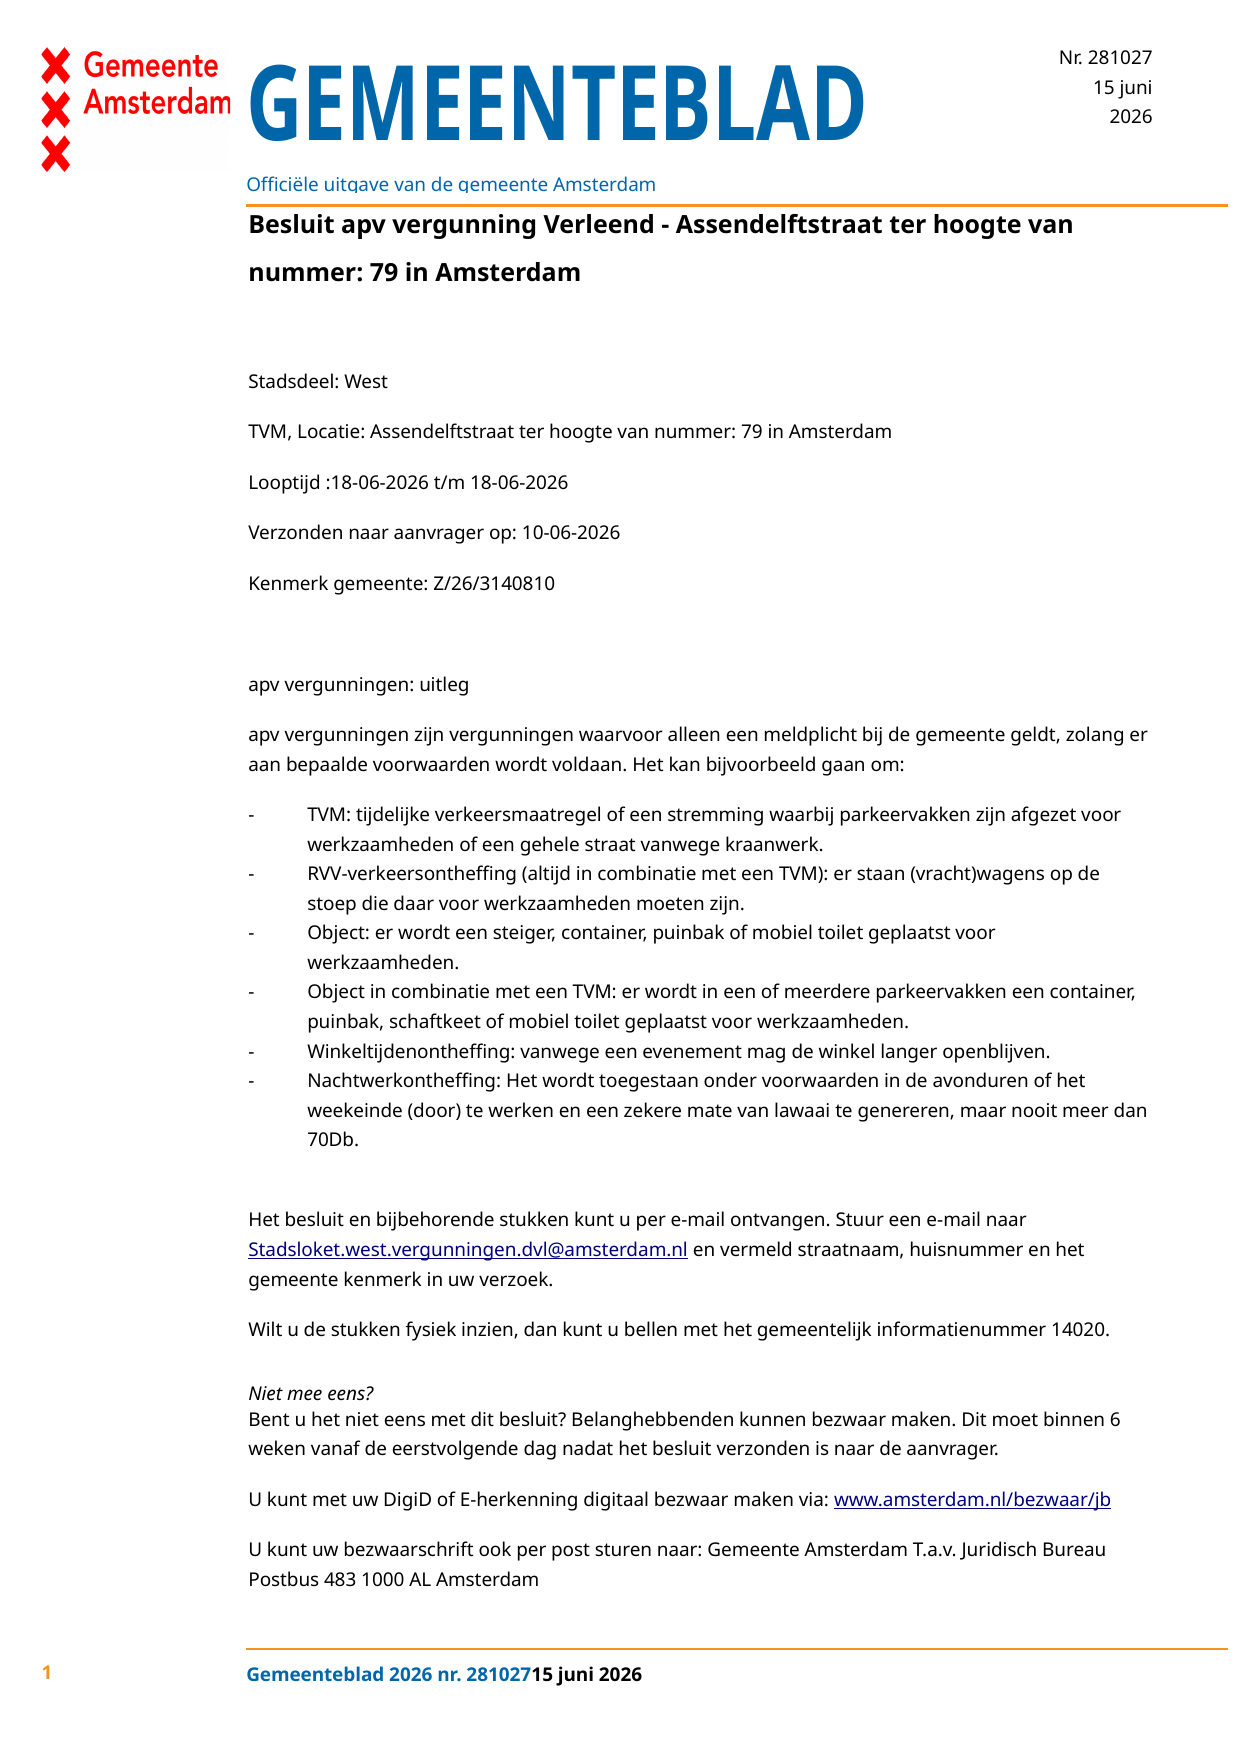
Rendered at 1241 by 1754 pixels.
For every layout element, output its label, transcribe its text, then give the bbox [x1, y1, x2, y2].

list TVM: tijdelijke verkeersmaatregel of een stremming waarbij parkeervakken zijn afgezet voor werkzaamheden of een gehele straat vanwege kraanwerk. [248, 801, 1152, 857]
text TVM, Locatie: Assendelftstraat ter hoogte van nummer: 79 in Amsterdam [248, 419, 1152, 444]
text Kenmerk gemeente: Z/26/3140810 [248, 570, 1152, 596]
text Het besluit en bijbehorende stukken kunt u per e-mail ontvangen. Stuur een e-mail naar Stadsloket.west.vergunningen.dvl@amsterdam.nl en vermeld straatnaam, huisnummer en het gemeente kenmerk in uw verzoek. [248, 1207, 1152, 1292]
text Bent u het niet eens met dit besluit? Belanghebbenden kunnen bezwaar maken. Dit moet binnen 6 weken vanaf de eerstvolgende dag nadat het besluit verzonden is naar de aanvrager. [248, 1406, 1152, 1461]
text U kunt met uw DigiD of E-herkenning digitaal bezwaar maken via: www.amsterdam.nl/bezwaar/jb [248, 1486, 1152, 1512]
text Verzonden naar aanvrager op: 10-06-2026 [248, 519, 1152, 545]
text Stadsdeel: West [248, 368, 1152, 394]
text Wilt u de stukken fysiek inzien, dan kunt u bellen met het gemeentelijk informatienummer 14020. [248, 1316, 1152, 1342]
text Looptijd :18-06-2026 t/m 18-06-2026 [248, 469, 1152, 495]
text apv vergunningen: uitleg [248, 671, 1152, 697]
text Besluit apv vergunning Verleend - Assendelftstraat ter hoogte van nummer: 79 in Amsterdam [248, 207, 1152, 288]
list RVV-verkeersontheffing (altijd in combinatie met een TVM): er staan (vracht)wagens op de stoep die daar voor werkzaamheden moeten zijn. [248, 860, 1152, 916]
list Nachtwerkontheffing: Het wordt toegestaan onder voorwaarden in de avonduren of het weekeinde (door) te werken en een zekere mate van lawaai te genereren, maar nooit meer dan 70Db. [248, 1067, 1152, 1152]
list Object in combinatie met een TVM: er wordt in een of meerdere parkeervakken een container, puinbak, schaftkeet of mobiel toilet geplaatst voor werkzaamheden. [248, 979, 1152, 1034]
text U kunt uw bezwaarschrift ook per post sturen naar: Gemeente Amsterdam T.a.v. Juridisch Bureau Postbus 483 1000 AL Amsterdam [248, 1536, 1152, 1592]
text Niet mee eens? [248, 1380, 1152, 1406]
picture [41, 47, 231, 172]
text apv vergunningen zijn vergunningen waarvoor alleen een meldplicht bij de gemeente geldt, zolang er aan bepaalde voorwaarden wordt voldaan. Het kan bijvoorbeeld gaan om: [248, 721, 1152, 777]
list Winkeltijdenontheffing: vanwege een evenement mag de winkel langer openblijven. [248, 1038, 1152, 1064]
list Object: er wordt een steiger, container, puinbak of mobiel toilet geplaatst voor werkzaamheden. [248, 919, 1152, 975]
